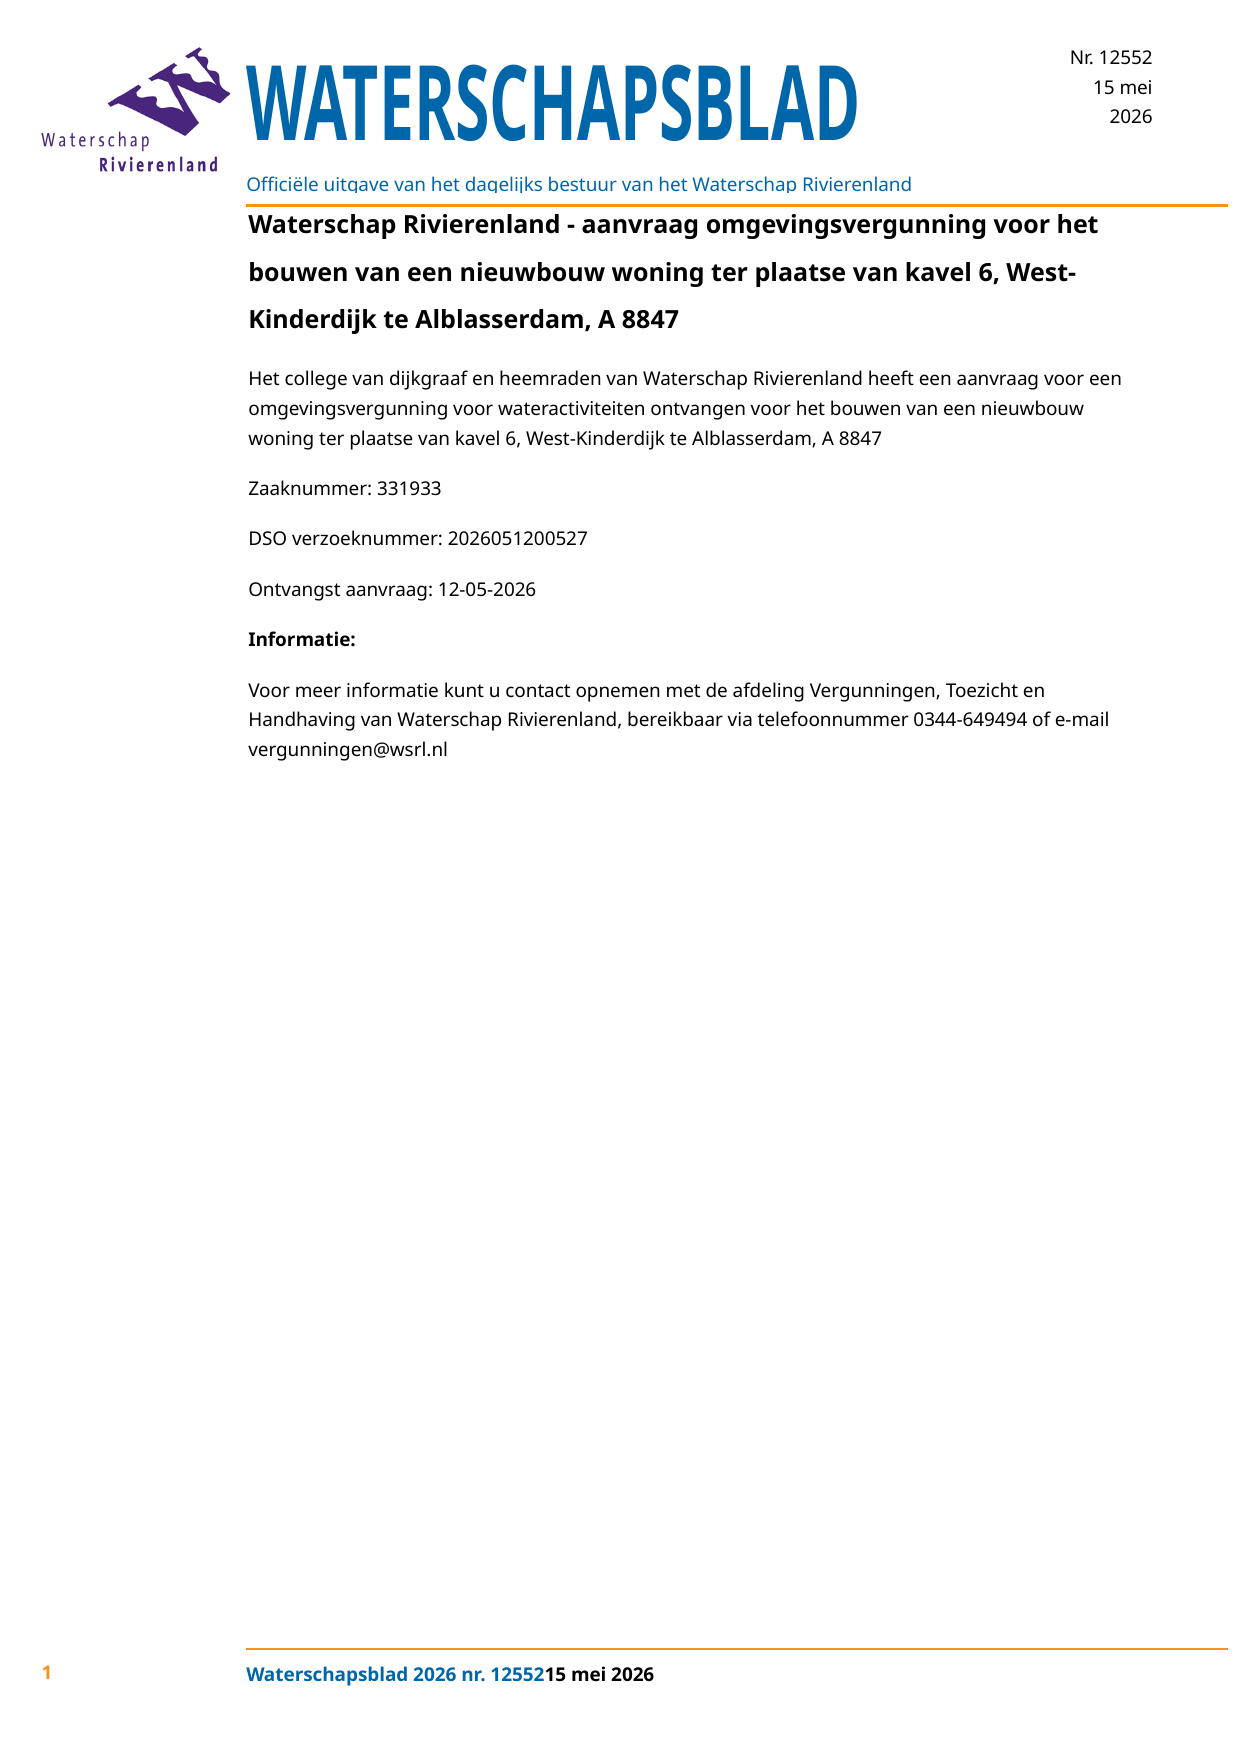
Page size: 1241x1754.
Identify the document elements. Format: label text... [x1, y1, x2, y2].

picture [41, 47, 231, 172]
text Voor meer informatie kunt u contact opnemen met de afdeling Vergunningen, Toezicht en Handhaving van Waterschap Rivierenland, bereikbaar via telefoonnummer 0344-649494 of e-mail vergunningen@wsrl.nl [248, 677, 1152, 762]
text Het college van dijkgraaf en heemraden van Waterschap Rivierenland heeft een aanvraag voor een omgevingsvergunning voor wateractiviteiten ontvangen voor het bouwen van een nieuwbouw woning ter plaatse van kavel 6, West-Kinderdijk te Alblasserdam, A 8847 [248, 366, 1152, 450]
text Informatie: [248, 626, 1152, 652]
text Zaaknummer: 331933 [248, 475, 1152, 501]
text DSO verzoeknummer: 2026051200527 [248, 526, 1152, 551]
text Waterschap Rivierenland - aanvraag omgevingsvergunning voor het bouwen van een nieuwbouw woning ter plaatse van kavel 6, West-Kinderdijk te Alblasserdam, A 8847 [248, 207, 1152, 336]
text Ontvangst aanvraag: 12-05-2026 [248, 576, 1152, 602]
